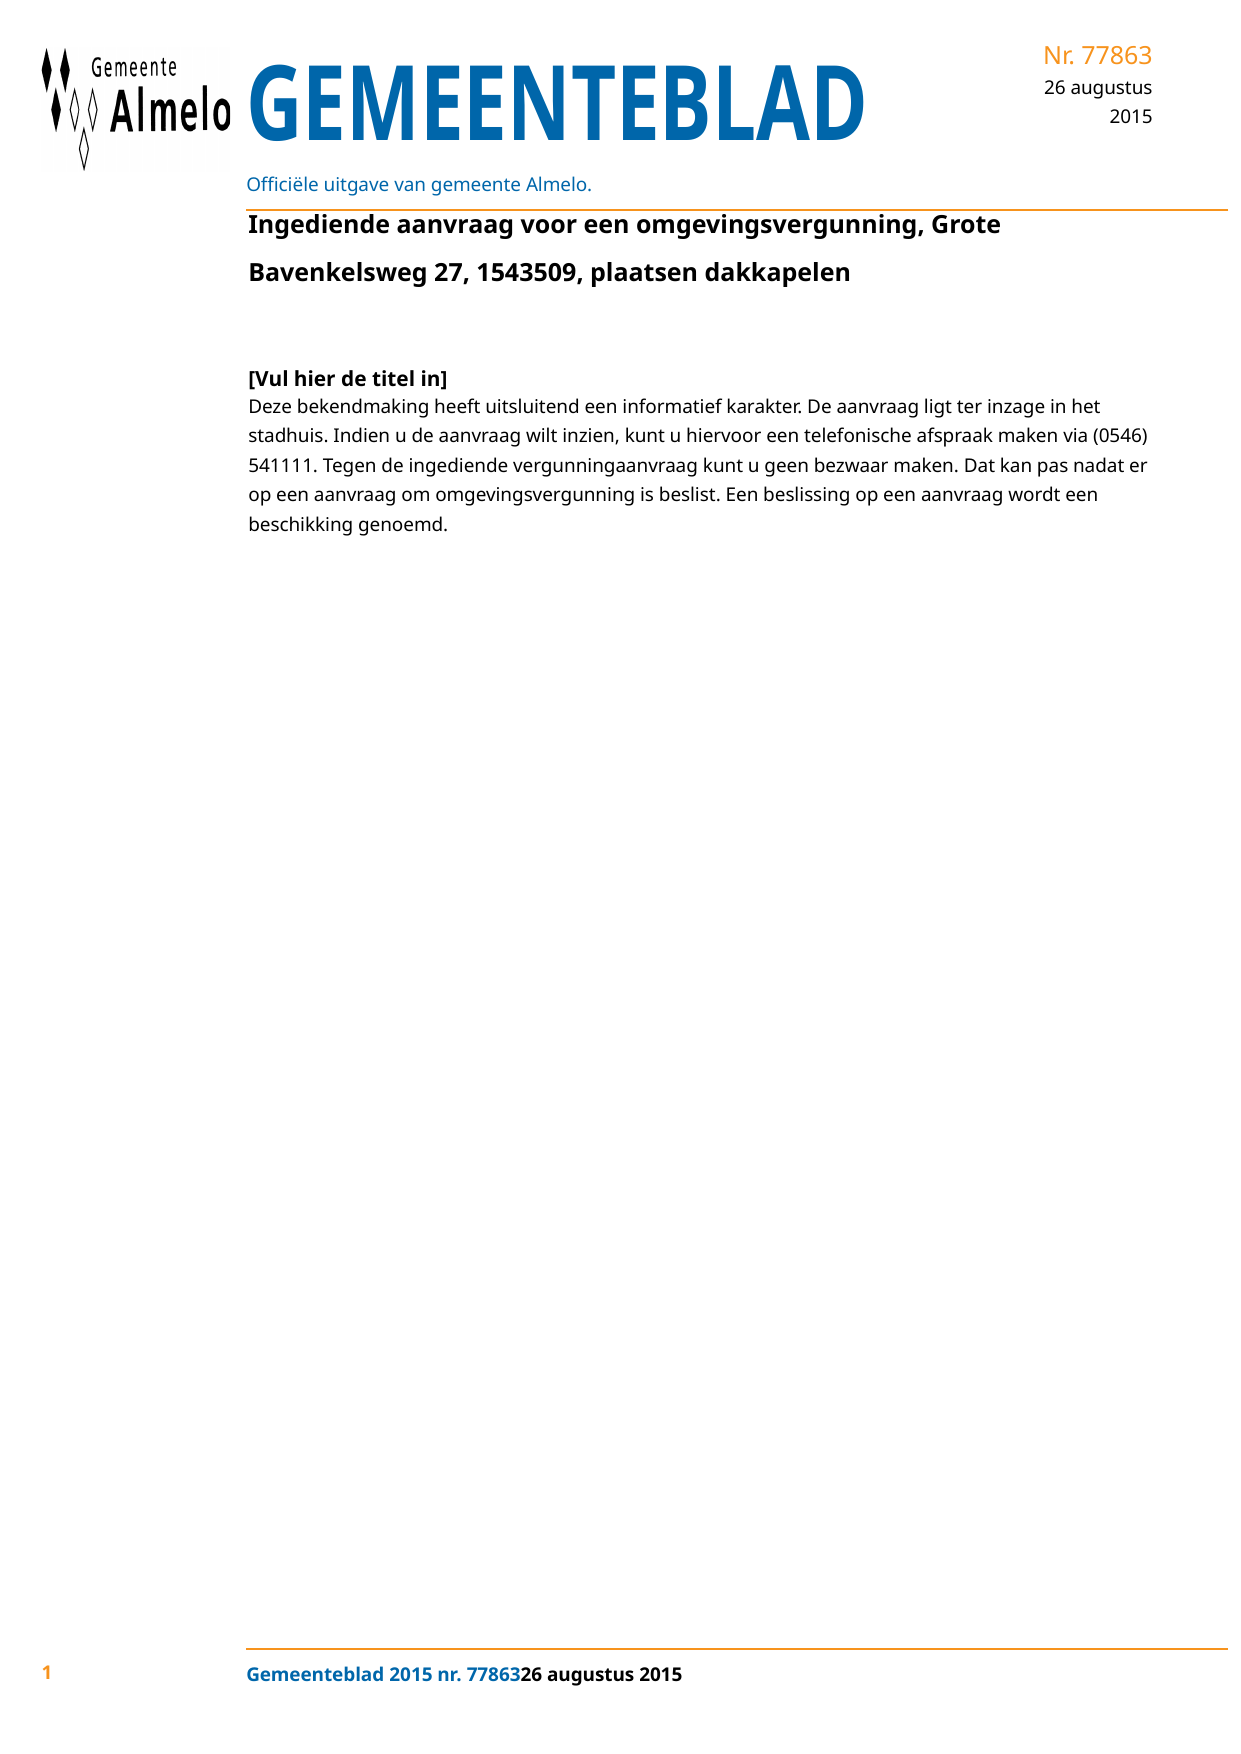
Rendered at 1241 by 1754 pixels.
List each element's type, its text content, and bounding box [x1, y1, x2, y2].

picture [41, 47, 231, 172]
text [Vul hier de titel in] [248, 364, 1152, 393]
text Ingediende aanvraag voor een omgevingsvergunning, Grote Bavenkelsweg 27, 1543509, plaatsen dakkapelen [248, 211, 1152, 288]
text Deze bekendmaking heeft uitsluitend een informatief karakter. De aanvraag ligt ter inzage in het stadhuis. Indien u de aanvraag wilt inzien, kunt u hiervoor een telefonische afspraak maken via (0546) 541111. Tegen de ingediende vergunningaanvraag kunt u geen bezwaar maken. Dat kan pas nadat er op een aanvraag om omgevingsvergunning is beslist. Een beslissing op een aanvraag wordt een beschikking genoemd. [248, 393, 1152, 537]
